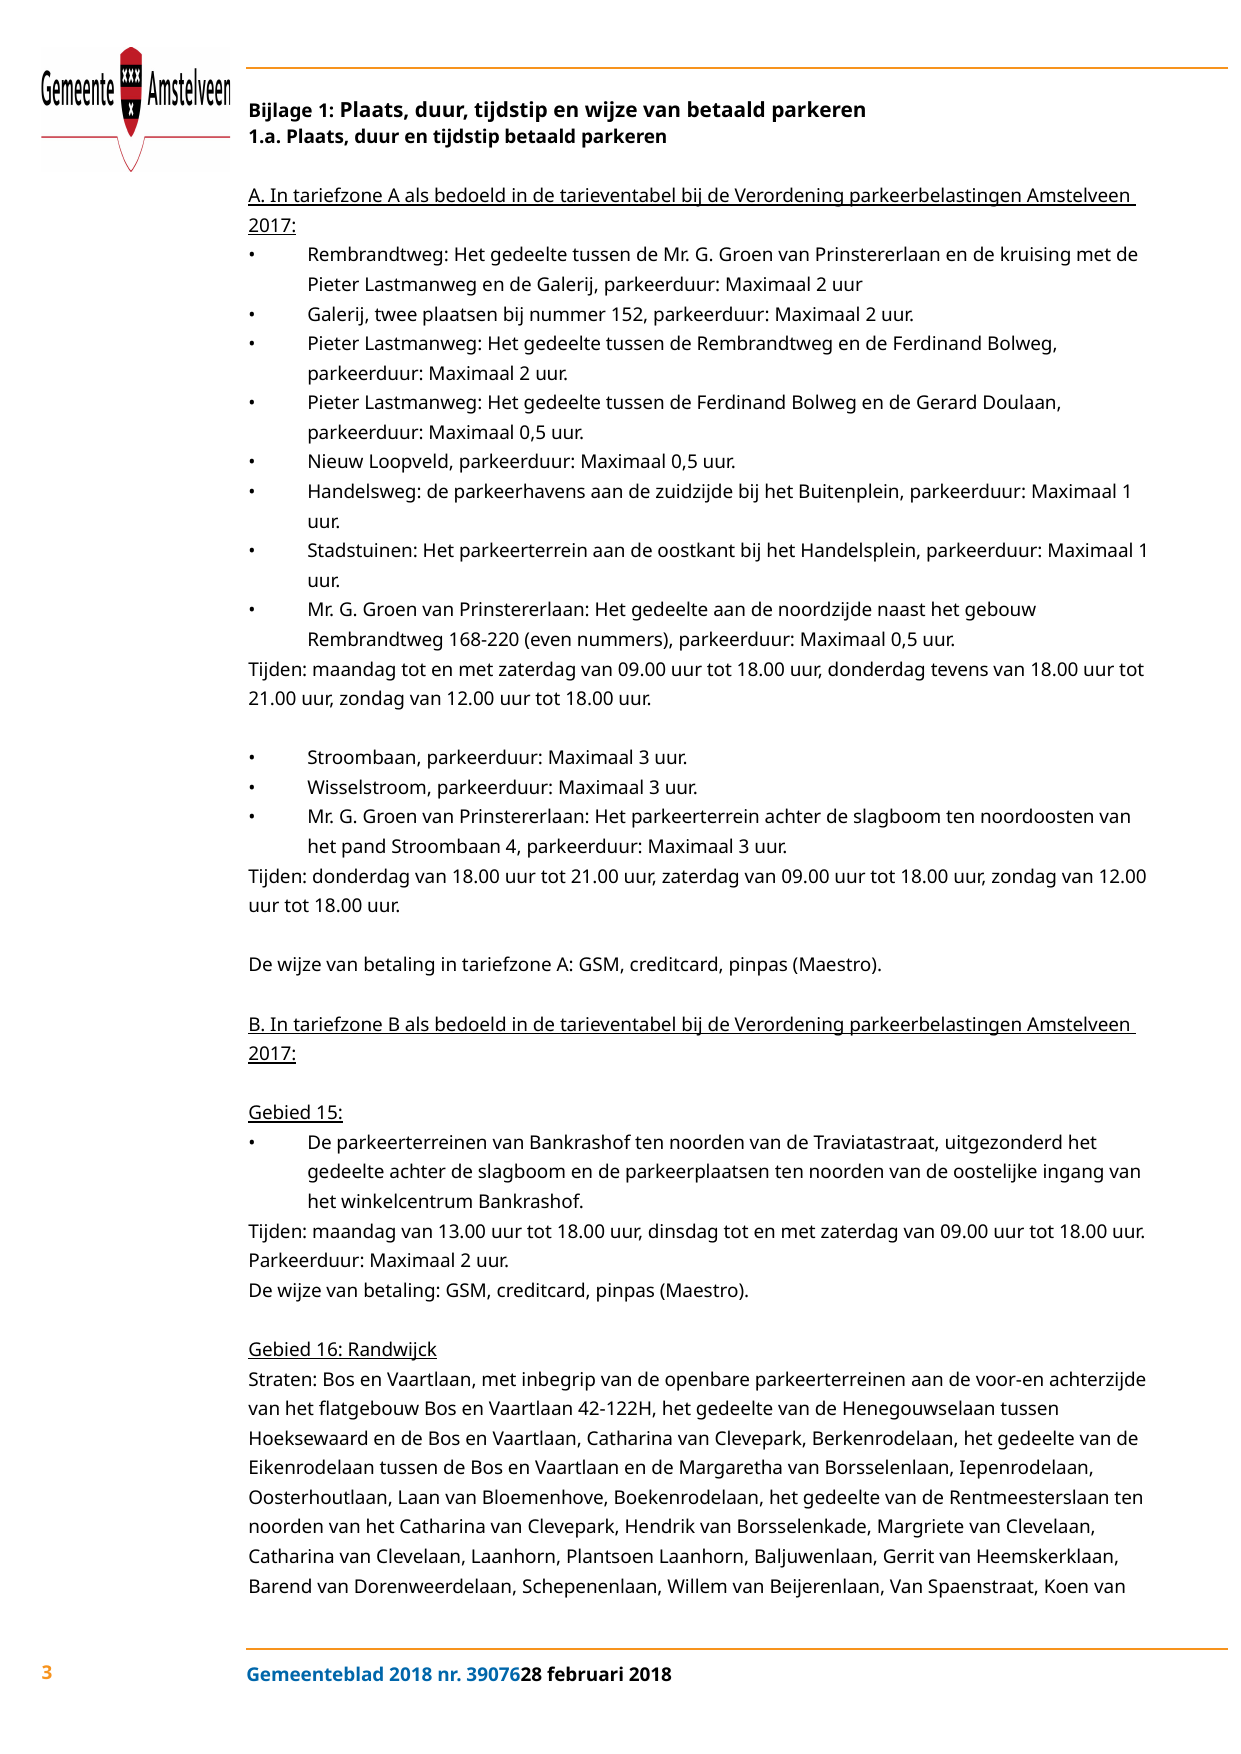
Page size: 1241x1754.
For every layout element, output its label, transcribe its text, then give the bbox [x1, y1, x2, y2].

list Rembrandtweg: Het gedeelte tussen de Mr. G. Groen van Prinstererlaan en de kruising met de Pieter Lastmanweg en de Galerij, parkeerduur: Maximaal 2 uur [248, 242, 1152, 297]
picture [41, 47, 231, 172]
list Mr. G. Groen van Prinstererlaan: Het gedeelte aan de noordzijde naast het gebouw Rembrandtweg 168-220 (even nummers), parkeerduur: Maximaal 0,5 uur. [248, 597, 1152, 652]
list Galerij, twee plaatsen bij nummer 152, parkeerduur: Maximaal 2 uur. [248, 301, 1152, 327]
text Gebied 16: Randwijck [248, 1336, 1152, 1362]
list De parkeerterreinen van Bankrashof ten noorden van de Traviatastraat, uitgezonderd het gedeelte achter de slagboom en de parkeerplaatsen ten noorden van de oostelijke ingang van het winkelcentrum Bankrashof. [248, 1129, 1152, 1214]
text De wijze van betaling: GSM, creditcard, pinpas (Maestro). [248, 1277, 1152, 1303]
list Stroombaan, parkeerduur: Maximaal 3 uur. [248, 744, 1152, 770]
list Nieuw Loopveld, parkeerduur: Maximaal 0,5 uur. [248, 449, 1152, 474]
list Handelsweg: de parkeerhavens aan de zuidzijde bij het Buitenplein, parkeerduur: Maximaal 1 uur. [248, 478, 1152, 534]
list Wisselstroom, parkeerduur: Maximaal 3 uur. [248, 774, 1152, 800]
list Pieter Lastmanweg: Het gedeelte tussen de Ferdinand Bolweg en de Gerard Doulaan, parkeerduur: Maximaal 0,5 uur. [248, 389, 1152, 445]
text B. In tariefzone B als bedoeld in de tarieventabel bij de Verordening parkeerbelastingen Amstelveen 2017: [248, 1011, 1152, 1066]
list Stadstuinen: Het parkeerterrein aan de oostkant bij het Handelsplein, parkeerduur: Maximaal 1 uur. [248, 537, 1152, 593]
text Bijlage 1: Plaats, duur, tijdstip en wijze van betaald parkeren [248, 95, 1152, 123]
text A. In tariefzone A als bedoeld in de tarieventabel bij de Verordening parkeerbelastingen Amstelveen 2017: [248, 182, 1152, 238]
text Parkeerduur: Maximaal 2 uur. [248, 1247, 1152, 1273]
text Tijden: donderdag van 18.00 uur tot 21.00 uur, zaterdag van 09.00 uur tot 18.00 uur, zondag van 12.00 uur tot 18.00 uur. [248, 863, 1152, 918]
text Straten: Bos en Vaartlaan, met inbegrip van de openbare parkeerterreinen aan de voor-en achterzijde van het flatgebouw Bos en Vaartlaan 42-122H, het gedeelte van de Henegouwselaan tussen Hoeksewaard en de Bos en Vaartlaan, Catharina van Clevepark, Berkenrodelaan, het gedeelte van de Eikenrodelaan tussen de Bos en Vaartlaan en de Margaretha van Borsselenlaan, Iepenrodelaan, Oosterhoutlaan, Laan van Bloemenhove, Boekenrodelaan, het gedeelte van de Rentmeesterslaan ten noorden van het Catharina van Clevepark, Hendrik van Borsselenkade, Margriete van Clevelaan, Catharina van Clevelaan, Laanhorn, Plantsoen Laanhorn, Baljuwenlaan, Gerrit van Heemskerklaan, Barend van Dorenweerdelaan, Schepenenlaan, Willem van Beijerenlaan, Van Spaenstraat, Koen van [248, 1366, 1152, 1599]
text De wijze van betaling in tariefzone A: GSM, creditcard, pinpas (Maestro). [248, 952, 1152, 977]
text 1.a. Plaats, duur en tijdstip betaald parkeren [248, 123, 1152, 149]
text Gebied 15: [248, 1099, 1152, 1125]
list Mr. G. Groen van Prinstererlaan: Het parkeerterrein achter de slagboom ten noordoosten van het pand Stroombaan 4, parkeerduur: Maximaal 3 uur. [248, 804, 1152, 859]
text Tijden: maandag tot en met zaterdag van 09.00 uur tot 18.00 uur, donderdag tevens van 18.00 uur tot 21.00 uur, zondag van 12.00 uur tot 18.00 uur. [248, 656, 1152, 711]
list Pieter Lastmanweg: Het gedeelte tussen de Rembrandtweg en de Ferdinand Bolweg, parkeerduur: Maximaal 2 uur. [248, 330, 1152, 386]
text Tijden: maandag van 13.00 uur tot 18.00 uur, dinsdag tot en met zaterdag van 09.00 uur tot 18.00 uur. [248, 1218, 1152, 1244]
